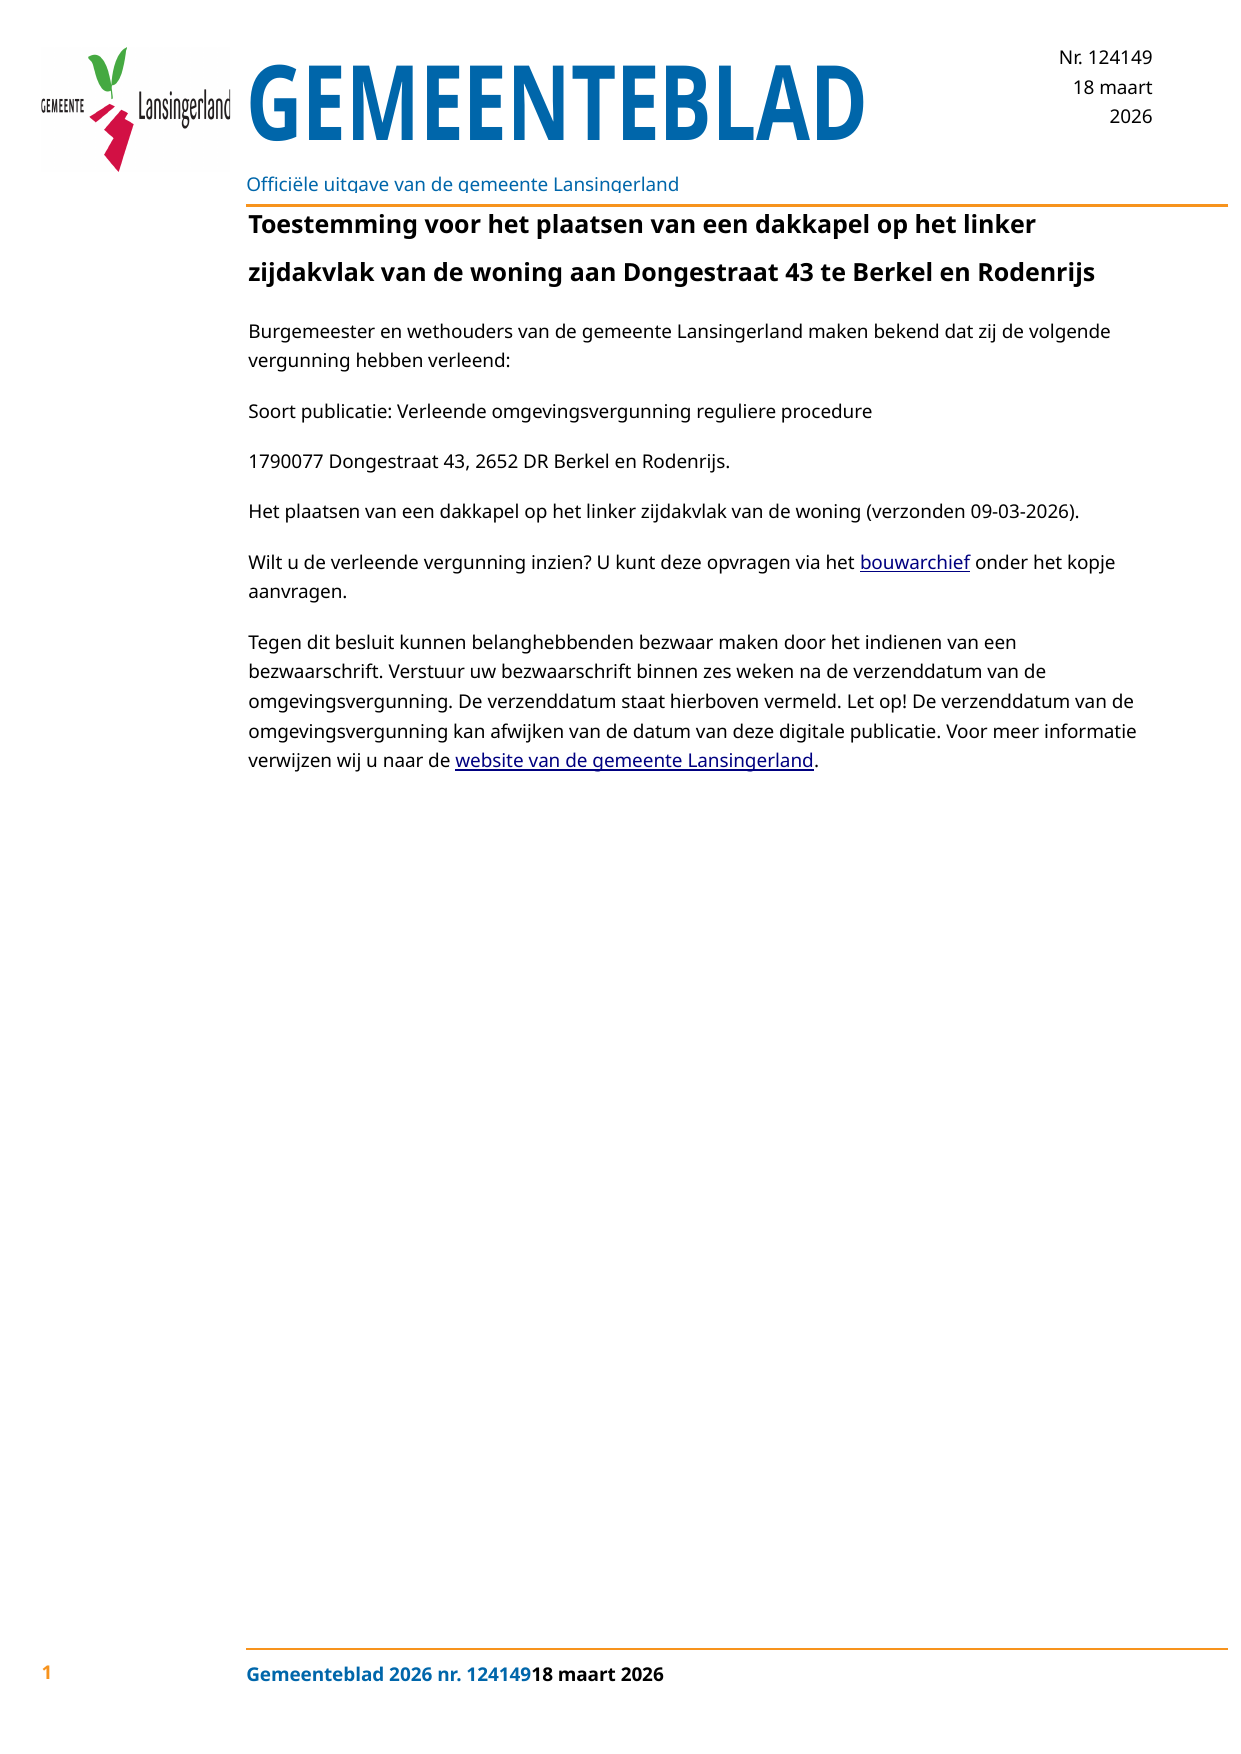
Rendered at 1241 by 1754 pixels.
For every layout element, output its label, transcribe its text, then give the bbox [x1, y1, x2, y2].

text Burgemeester en wethouders van de gemeente Lansingerland maken bekend dat zij de volgende vergunning hebben verleend: [248, 318, 1152, 373]
text 1790077 Dongestraat 43, 2652 DR Berkel en Rodenrijs. [248, 448, 1152, 474]
text Wilt u de verleende vergunning inzien? U kunt deze opvragen via het bouwarchief onder het kopje aanvragen. [248, 549, 1152, 604]
text Het plaatsen van een dakkapel op het linker zijdakvlak van de woning (verzonden 09-03-2026). [248, 499, 1152, 524]
text Tegen dit besluit kunnen belanghebbenden bezwaar maken door het indienen van een bezwaarschrift. Verstuur uw bezwaarschrift binnen zes weken na de verzenddatum van de omgevingsvergunning. De verzenddatum staat hierboven vermeld. Let op! De verzenddatum van de omgevingsvergunning kan afwijken van de datum van deze digitale publicatie. Voor meer informatie verwijzen wij u naar de website van de gemeente Lansingerland. [248, 629, 1152, 773]
picture [41, 47, 231, 172]
text Toestemming voor het plaatsen van een dakkapel op het linker zijdakvlak van de woning aan Dongestraat 43 te Berkel en Rodenrijs [248, 207, 1152, 288]
text Soort publicatie: Verleende omgevingsvergunning reguliere procedure [248, 398, 1152, 424]
